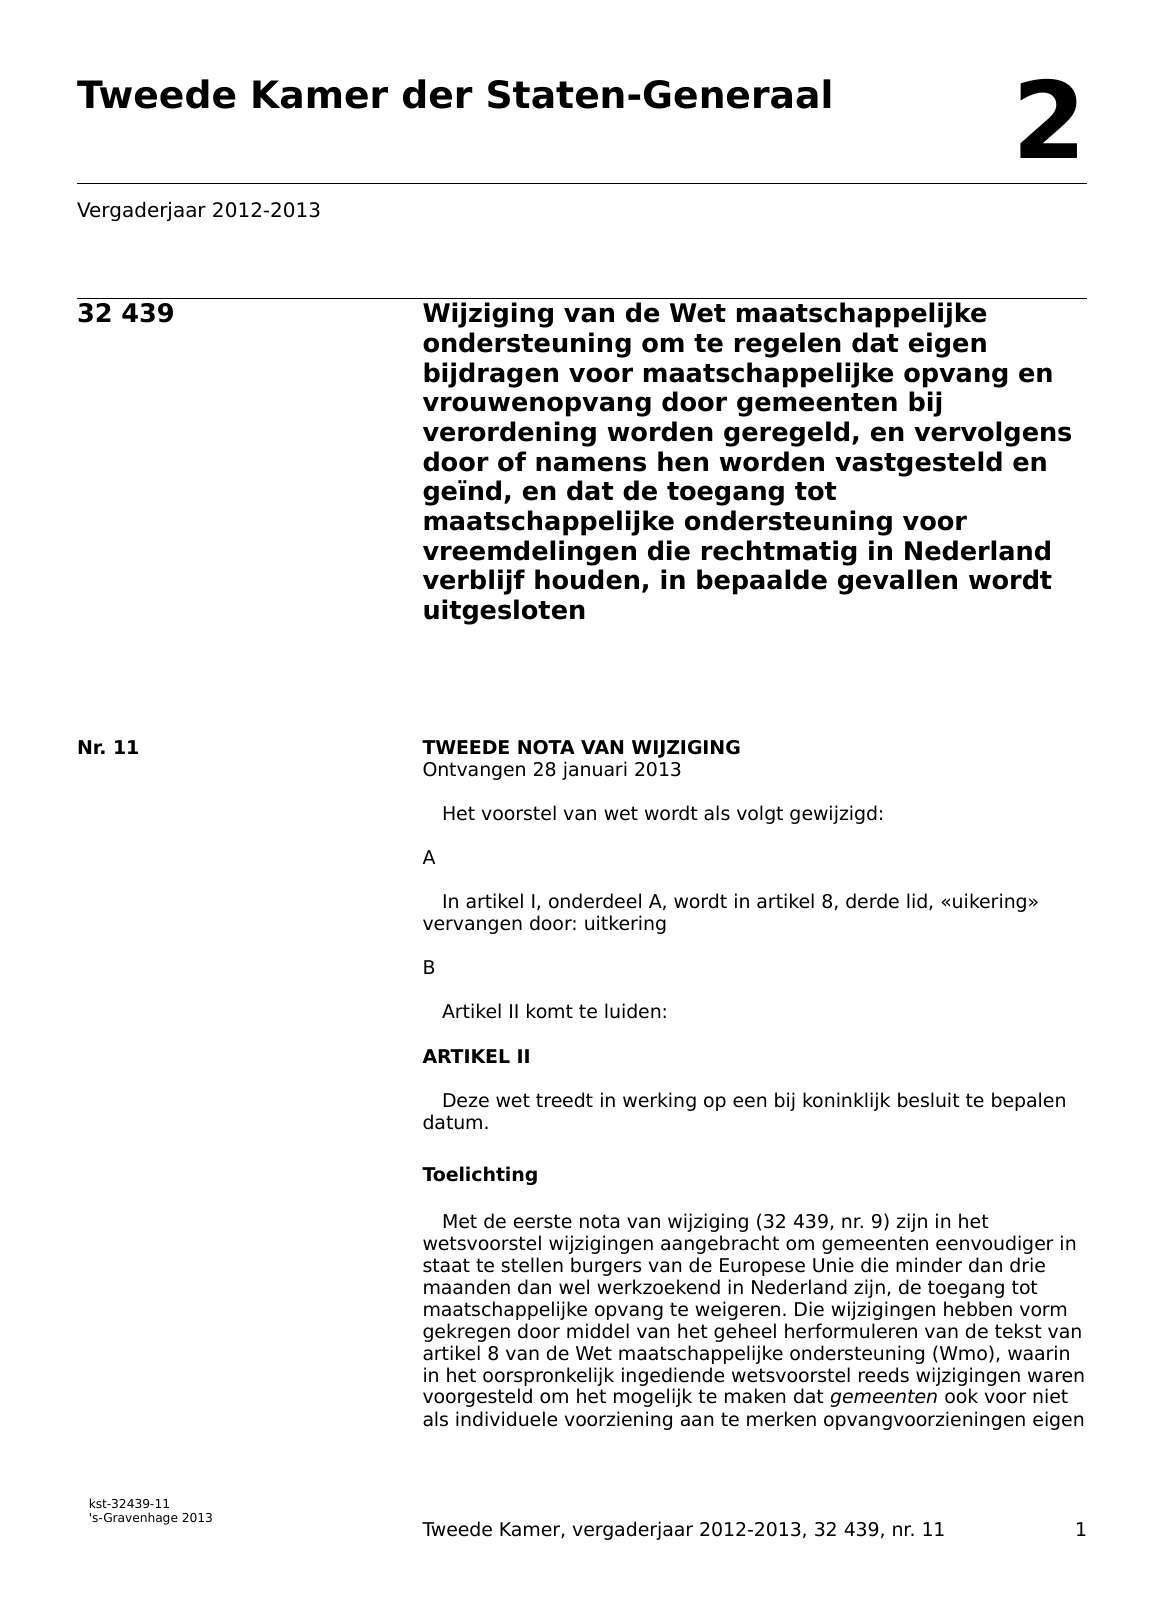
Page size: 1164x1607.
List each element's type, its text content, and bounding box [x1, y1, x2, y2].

text Met de eerste nota van wijziging (32 439, nr. 9) zijn in het wetsvoorstel wijzigingen aangebracht om gemeenten eenvoudiger in staat te stellen burgers van de Europese Unie die minder dan drie maanden dan wel werkzoekend in Nederland zijn, de toegang tot maatschappelijke opvang te weigeren. Die wijzigingen hebben vorm gekregen door middel van het geheel herformuleren van de tekst van artikel 8 van de Wet maatschappelijke ondersteuning (Wmo), waarin in het oorspronkelijk ingediende wetsvoorstel reeds wijzigingen waren voorgesteld om het mogelijk te maken dat gemeenten ook voor niet als individuele voorziening aan te merken opvangvoorzieningen eigen [422, 1211, 1087, 1430]
text Artikel II komt te luiden: [422, 1001, 1087, 1023]
text Het voorstel van wet wordt als volgt gewijzigd: [422, 803, 1087, 825]
subtitle A [422, 847, 1087, 869]
subtitle ARTIKEL II [422, 1046, 1087, 1067]
text Deze wet treedt in werking op een bij koninklijk besluit te bepalen datum. [422, 1090, 1087, 1134]
table_header 2 [886, 59, 1087, 183]
text kst-32439-11 [88, 1497, 323, 1511]
text 's-Gravenhage 2013 [88, 1511, 323, 1525]
text Ontvangen 28 januari 2013 [422, 758, 1087, 781]
table_header Tweede Kamer der Staten-Generaal [77, 59, 886, 183]
subtitle B [422, 957, 1087, 979]
subtitle Toelichting [422, 1164, 1087, 1186]
text In artikel I, onderdeel A, wordt in artikel 8, derde lid, «uikering» vervangen door: uitkering [422, 891, 1087, 935]
table_cell Vergaderjaar 2012-2013 [77, 184, 1087, 298]
subtitle 32 439 Wijziging van de Wet maatschappelijke ondersteuning om te regelen dat eigen bijdragen voor maatschappelijke opvang en vrouwenopvang door gemeenten bij verordening worden geregeld, en vervolgens door of namens hen worden vastgesteld en geïnd, en dat de toegang tot maatschappelijke ondersteuning voor vreemdelingen die rechtmatig in Nederland verblijf houden, in bepaalde gevallen wordt uitgesloten [77, 299, 1087, 626]
subtitle Nr. 11 TWEEDE NOTA VAN WIJZIGING [77, 737, 1087, 758]
